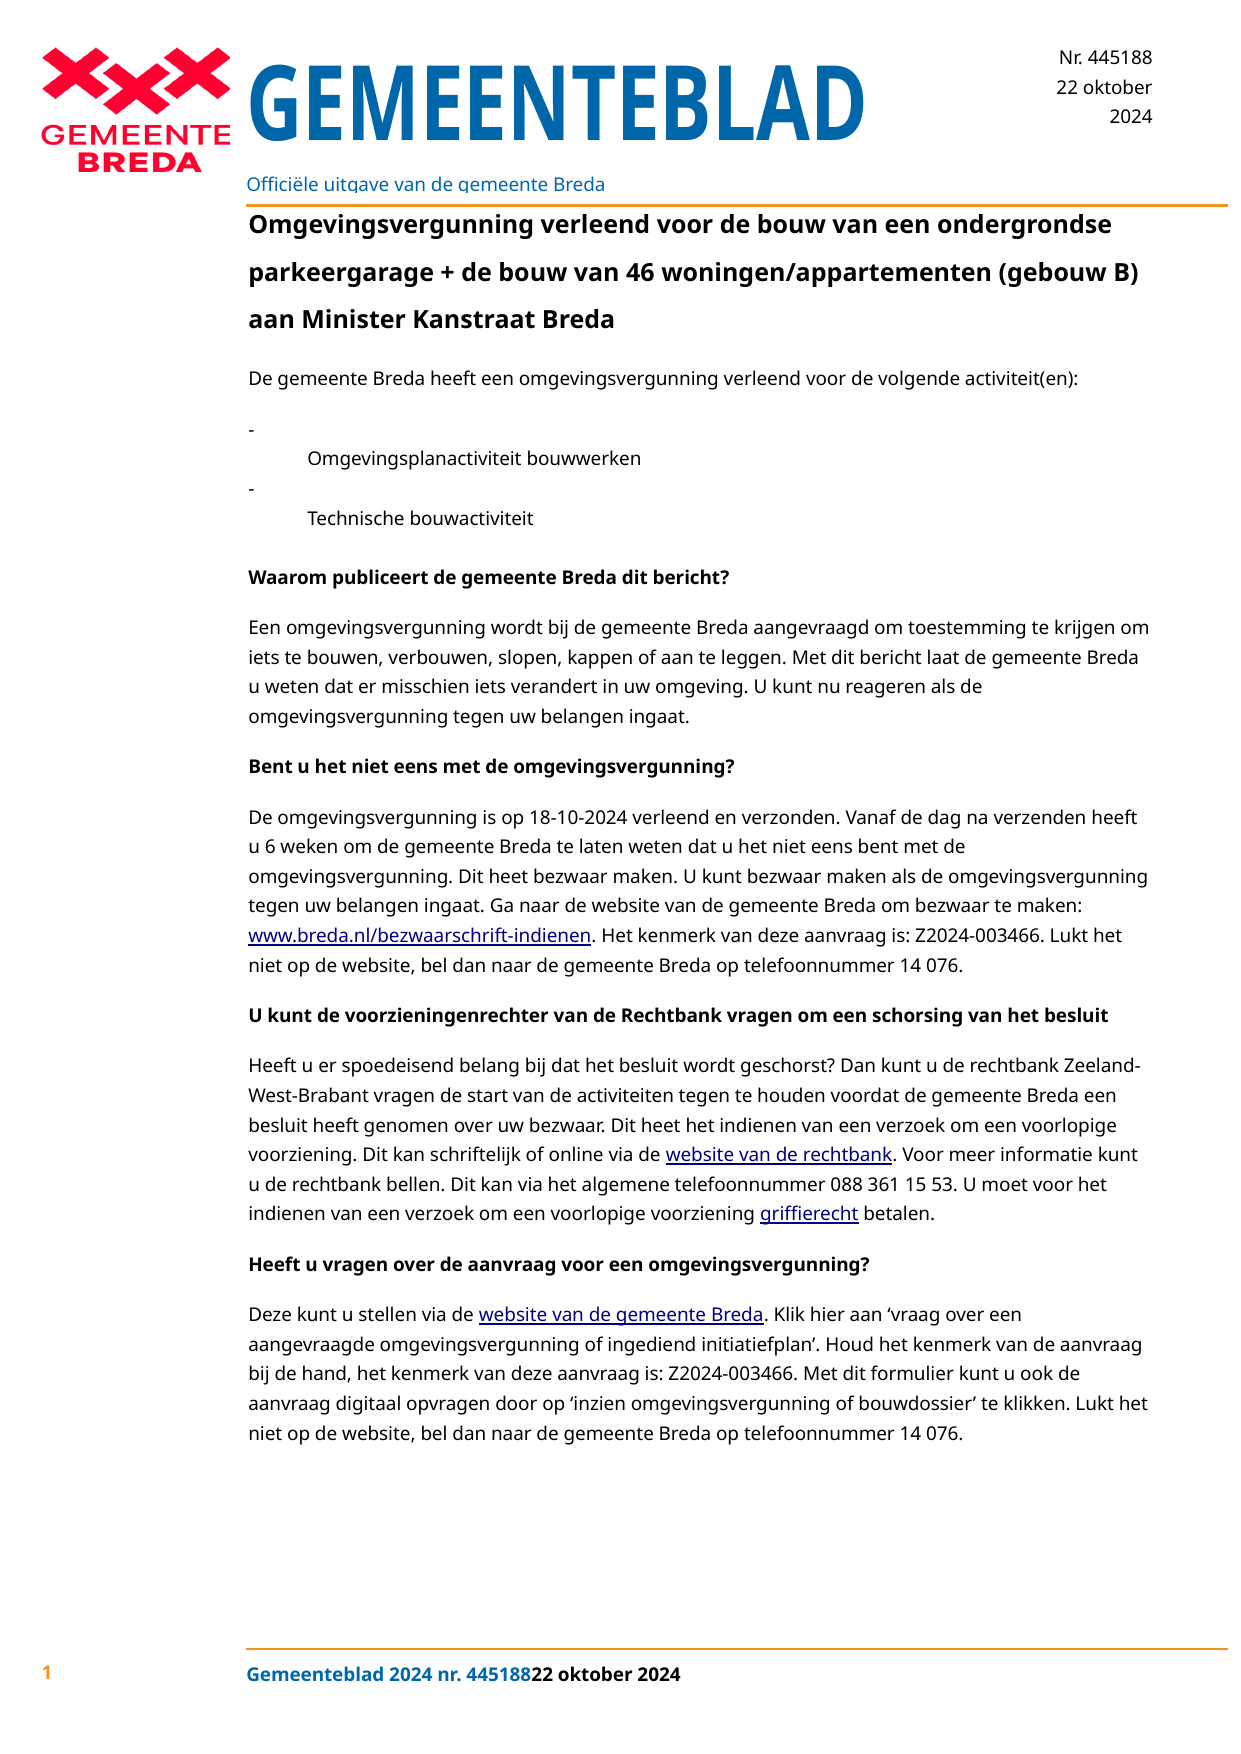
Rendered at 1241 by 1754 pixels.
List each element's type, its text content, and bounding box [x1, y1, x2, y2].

text Heeft u vragen over de aanvraag voor een omgevingsvergunning? [248, 1251, 1152, 1277]
text Heeft u er spoedeisend belang bij dat het besluit wordt geschorst? Dan kunt u de rechtbank Zeeland-West-Brabant vragen de start van de activiteiten tegen te houden voordat de gemeente Breda een besluit heeft genomen over uw bezwaar. Dit heet het indienen van een verzoek om een voorlopige voorziening. Dit kan schriftelijk of online via de website van de rechtbank. Voor meer informatie kunt u de rechtbank bellen. Dit kan via het algemene telefoonnummer 088 361 15 53. U moet voor het indienen van een verzoek om een voorlopige voorziening griffierecht betalen. [248, 1053, 1152, 1226]
text Omgevingsvergunning verleend voor de bouw van een ondergrondse parkeergarage + de bouw van 46 woningen/appartementen (gebouw B) aan Minister Kanstraat Breda [248, 207, 1152, 336]
text U kunt de voorzieningenrechter van de Rechtbank vragen om een schorsing van het besluit [248, 1002, 1152, 1028]
picture [41, 47, 231, 172]
text Een omgevingsvergunning wordt bij de gemeente Breda aangevraagd om toestemming te krijgen om iets te bouwen, verbouwen, slopen, kappen of aan te leggen. Met dit bericht laat de gemeente Breda u weten dat er misschien iets verandert in uw omgeving. U kunt nu reageren als de omgevingsvergunning tegen uw belangen ingaat. [248, 614, 1152, 729]
text De omgevingsvergunning is op 18-10-2024 verleend en verzonden. Vanaf de dag na verzenden heeft u 6 weken om de gemeente Breda te laten weten dat u het niet eens bent met de omgevingsvergunning. Dit heet bezwaar maken. U kunt bezwaar maken als de omgevingsvergunning tegen uw belangen ingaat. Ga naar de website van de gemeente Breda om bezwaar te maken: www.breda.nl/bezwaarschrift-indienen. Het kenmerk van deze aanvraag is: Z2024-003466. Lukt het niet op de website, bel dan naar de gemeente Breda op telefoonnummer 14 076. [248, 804, 1152, 977]
text Bent u het niet eens met de omgevingsvergunning? [248, 753, 1152, 779]
text Deze kunt u stellen via de website van de gemeente Breda. Klik hier aan ‘vraag over een aangevraagde omgevingsvergunning of ingediend initiatiefplan’. Houd het kenmerk van de aanvraag bij de hand, het kenmerk van deze aanvraag is: Z2024-003466. Met dit formulier kunt u ook de aanvraag digitaal opvragen door op ‘inzien omgevingsvergunning of bouwdossier’ te klikken. Lukt het niet op de website, bel dan naar de gemeente Breda op telefoonnummer 14 076. [248, 1301, 1152, 1445]
list Omgevingsplanactiviteit bouwwerken [248, 446, 1152, 471]
list Technische bouwactiviteit [248, 505, 1152, 530]
text De gemeente Breda heeft een omgevingsvergunning verleend voor de volgende activiteit(en): [248, 366, 1152, 391]
text Waarom publiceert de gemeente Breda dit bericht? [248, 564, 1152, 589]
